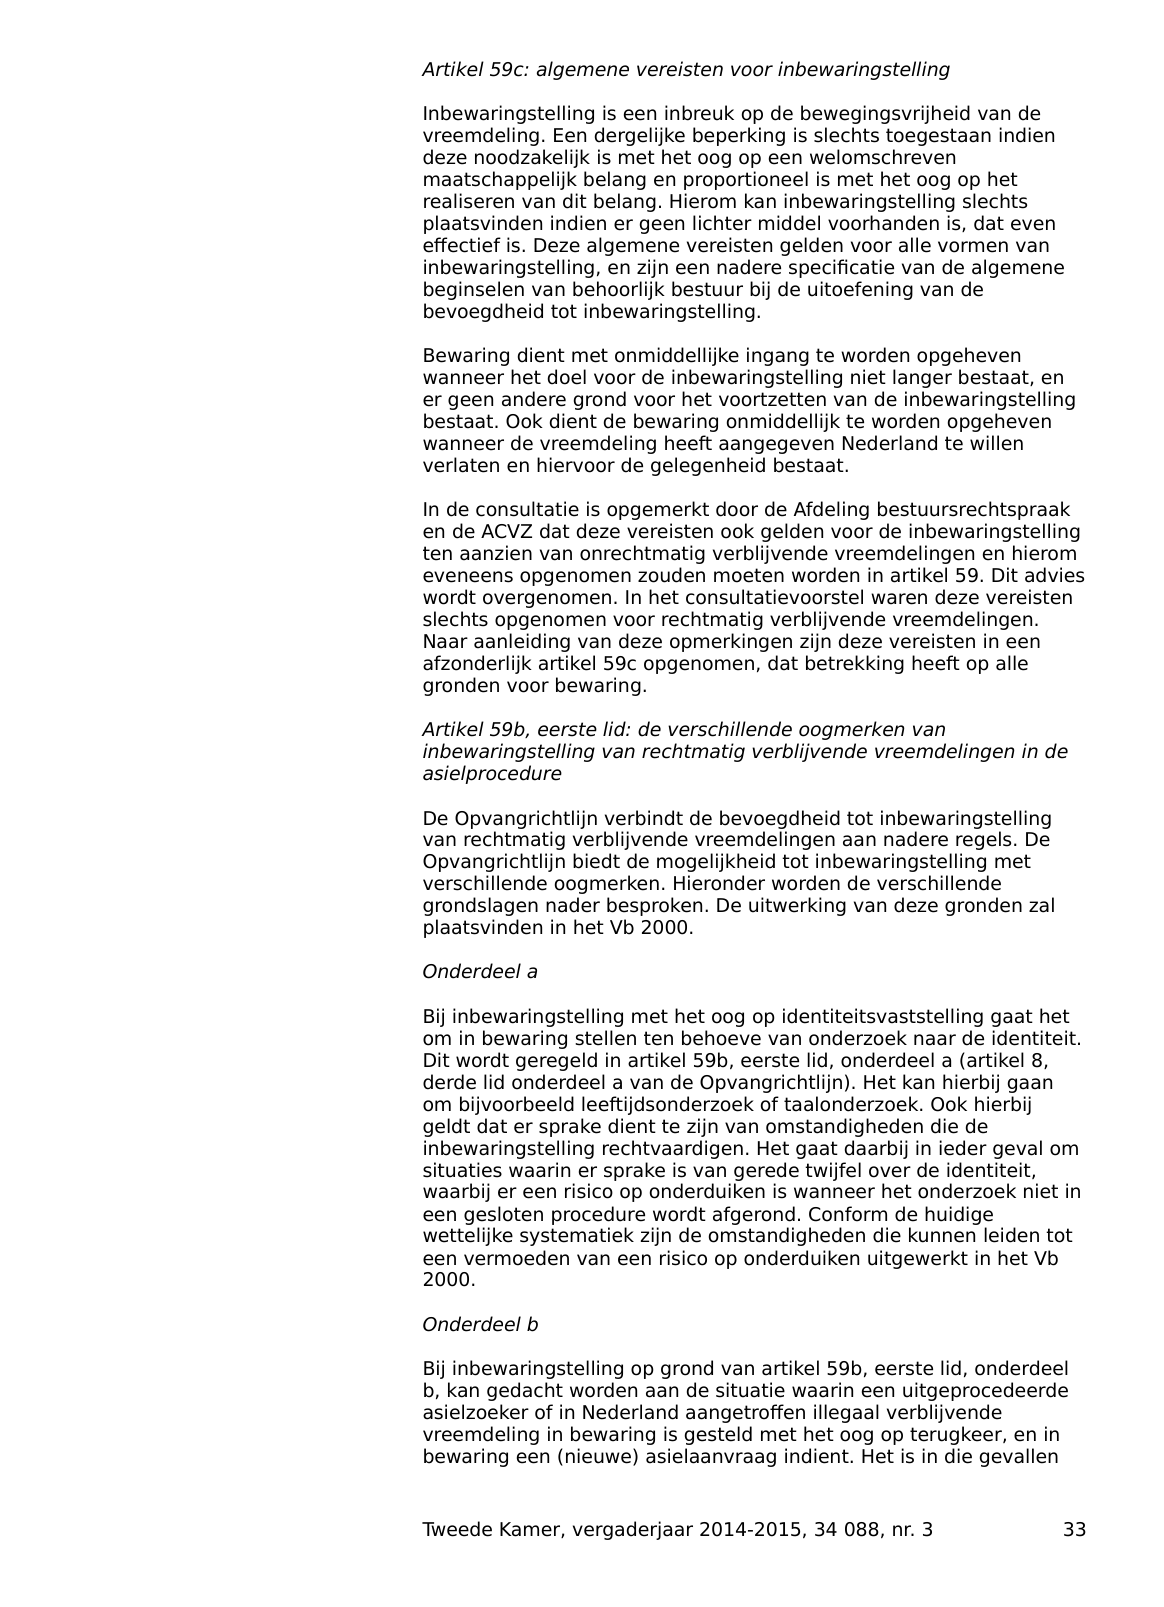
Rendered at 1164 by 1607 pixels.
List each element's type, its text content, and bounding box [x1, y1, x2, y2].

text Bij inbewaringstelling op grond van artikel 59b, eerste lid, onderdeel b, kan gedacht worden aan de situatie waarin een uitgeprocedeerde asielzoeker of in Nederland aangetroffen illegaal verblijvende vreemdeling in bewaring is gesteld met het oog op terugkeer, en in bewaring een (nieuwe) asielaanvraag indient. Het is in die gevallen [422, 1358, 1087, 1468]
subtitle Artikel 59b, eerste lid: de verschillende oogmerken van inbewaringstelling van rechtmatig verblijvende vreemdelingen in de asielprocedure [422, 719, 1087, 785]
text De Opvangrichtlijn verbindt de bevoegdheid tot inbewaringstelling van rechtmatig verblijvende vreemdelingen aan nadere regels. De Opvangrichtlijn biedt de mogelijkheid tot inbewaringstelling met verschillende oogmerken. Hieronder worden de verschillende grondslagen nader besproken. De uitwerking van deze gronden zal plaatsvinden in het Vb 2000. [422, 807, 1087, 939]
text Bewaring dient met onmiddellijke ingang te worden opgeheven wanneer het doel voor de inbewaringstelling niet langer bestaat, en er geen andere grond voor het voortzetten van de inbewaringstelling bestaat. Ook dient de bewaring onmiddellijk te worden opgeheven wanneer de vreemdeling heeft aangegeven Nederland te willen verlaten en hiervoor de gelegenheid bestaat. [422, 345, 1087, 477]
text Bij inbewaringstelling met het oog op identiteitsvaststelling gaat het om in bewaring stellen ten behoeve van onderzoek naar de identiteit. Dit wordt geregeld in artikel 59b, eerste lid, onderdeel a (artikel 8, derde lid onderdeel a van de Opvangrichtlijn). Het kan hierbij gaan om bijvoorbeeld leeftijdsonderzoek of taalonderzoek. Ook hierbij geldt dat er sprake dient te zijn van omstandigheden die de inbewaringstelling rechtvaardigen. Het gaat daarbij in ieder geval om situaties waarin er sprake is van gerede twijfel over de identiteit, waarbij er een risico op onderduiken is wanneer het onderzoek niet in een gesloten procedure wordt afgerond. Conform de huidige wettelijke systematiek zijn de omstandigheden die kunnen leiden tot een vermoeden van een risico op onderduiken uitgewerkt in het Vb 2000. [422, 1006, 1087, 1291]
subtitle Onderdeel b [422, 1313, 1087, 1336]
subtitle Onderdeel a [422, 961, 1087, 983]
text In de consultatie is opgemerkt door de Afdeling bestuursrechtspraak en de ACVZ dat deze vereisten ook gelden voor de inbewaringstelling ten aanzien van onrechtmatig verblijvende vreemdelingen en hierom eveneens opgenomen zouden moeten worden in artikel 59. Dit advies wordt overgenomen. In het consultatievoorstel waren deze vereisten slechts opgenomen voor rechtmatig verblijvende vreemdelingen. Naar aanleiding van deze opmerkingen zijn deze vereisten in een afzonderlijk artikel 59c opgenomen, dat betrekking heeft op alle gronden voor bewaring. [422, 499, 1087, 697]
text Inbewaringstelling is een inbreuk op de bewegingsvrijheid van de vreemdeling. Een dergelijke beperking is slechts toegestaan indien deze noodzakelijk is met het oog op een welomschreven maatschappelijk belang en proportioneel is met het oog op het realiseren van dit belang. Hierom kan inbewaringstelling slechts plaatsvinden indien er geen lichter middel voorhanden is, dat even effectief is. Deze algemene vereisten gelden voor alle vormen van inbewaringstelling, en zijn een nadere specificatie van de algemene beginselen van behoorlijk bestuur bij de uitoefening van de bevoegdheid tot inbewaringstelling. [422, 103, 1087, 323]
subtitle Artikel 59c: algemene vereisten voor inbewaringstelling [422, 59, 1087, 81]
